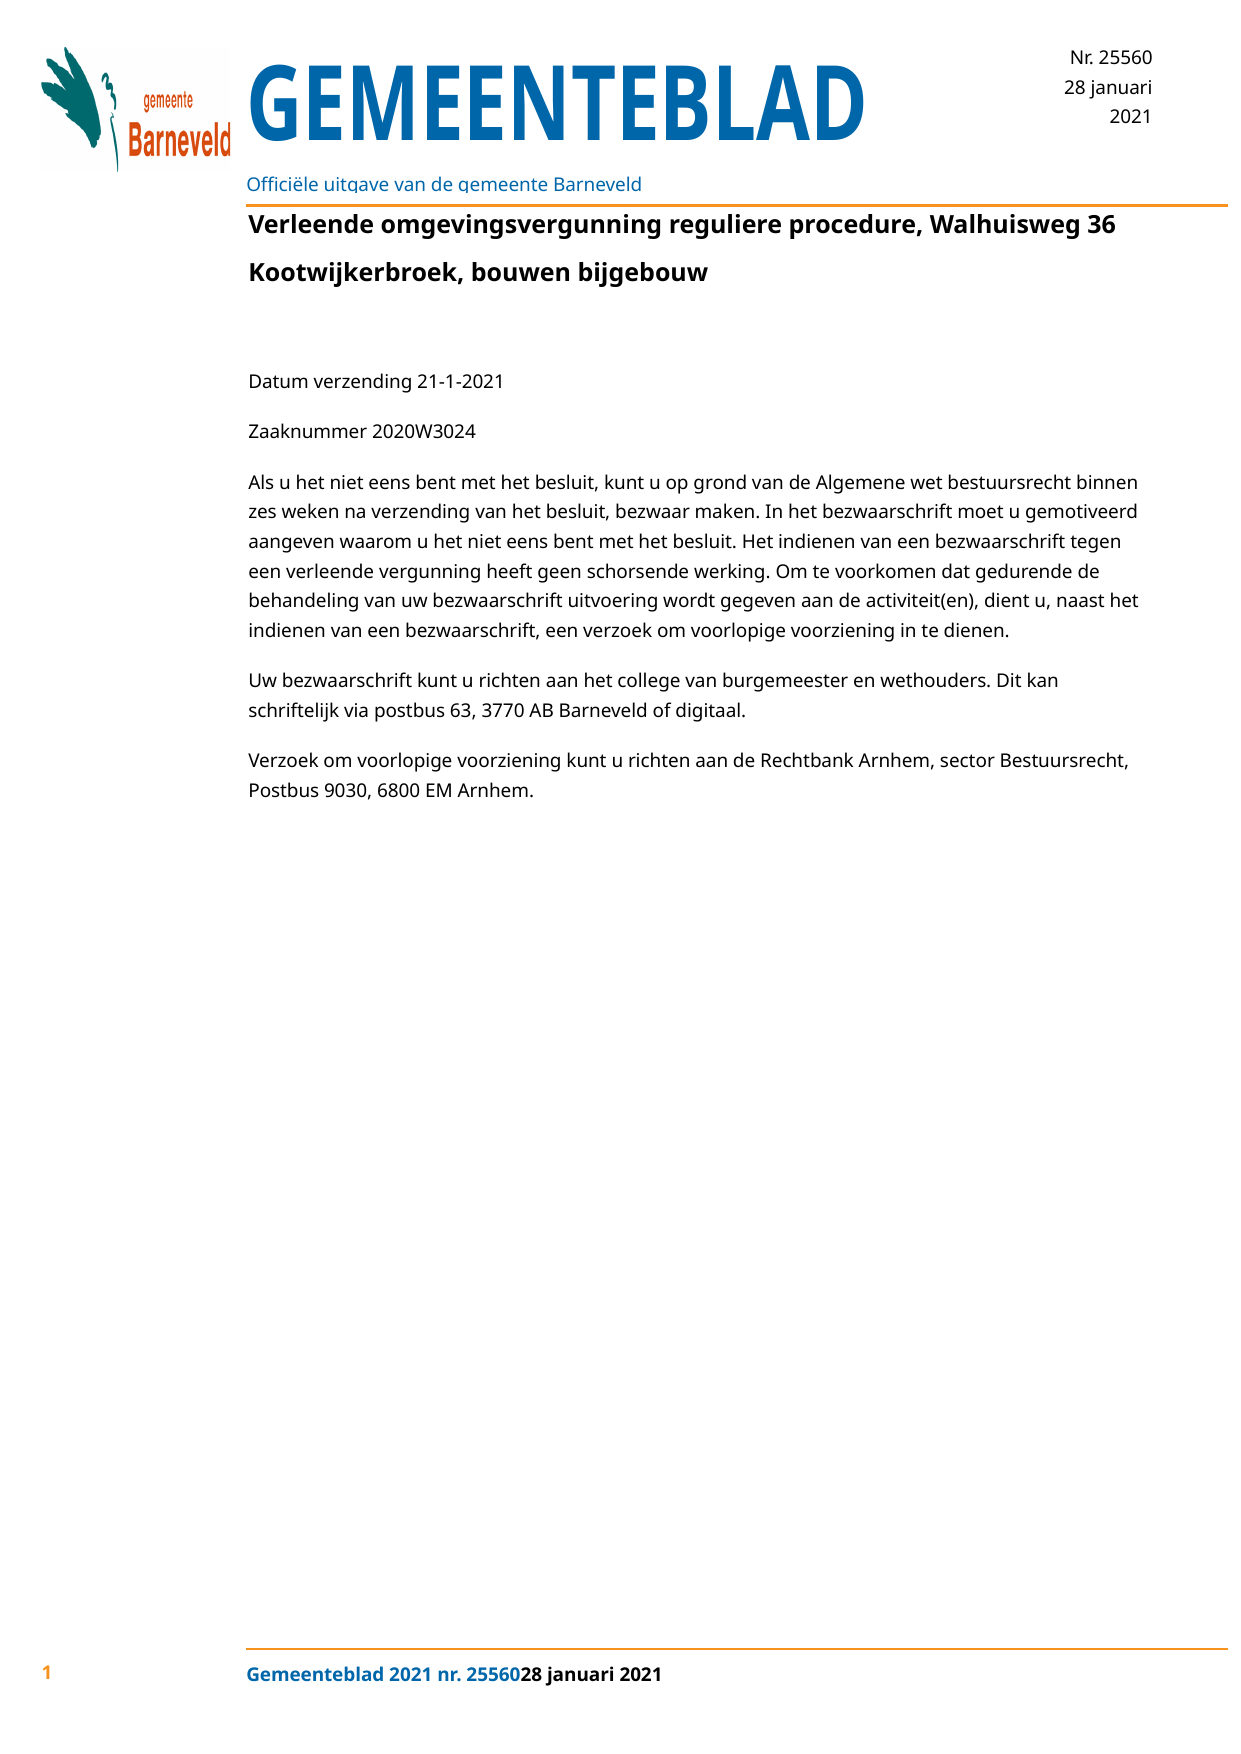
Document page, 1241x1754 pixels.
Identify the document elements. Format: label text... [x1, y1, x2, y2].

text Uw bezwaarschrift kunt u richten aan het college van burgemeester en wethouders. Dit kan schriftelijk via postbus 63, 3770 AB Barneveld of digitaal. [248, 667, 1152, 723]
text Als u het niet eens bent met het besluit, kunt u op grond van de Algemene wet bestuursrecht binnen zes weken na verzending van het besluit, bezwaar maken. In het bezwaarschrift moet u gemotiveerd aangeven waarom u het niet eens bent met het besluit. Het indienen van een bezwaarschrift tegen een verleende vergunning heeft geen schorsende werking. Om te voorkomen dat gedurende de behandeling van uw bezwaarschrift uitvoering wordt gegeven aan de activiteit(en), dient u, naast het indienen van een bezwaarschrift, een verzoek om voorlopige voorziening in te dienen. [248, 469, 1152, 643]
picture [41, 47, 231, 172]
text Verzoek om voorlopige voorziening kunt u richten aan de Rechtbank Arnhem, sector Bestuursrecht, Postbus 9030, 6800 EM Arnhem. [248, 747, 1152, 803]
text Zaaknummer 2020W3024 [248, 419, 1152, 444]
text Verleende omgevingsvergunning reguliere procedure, Walhuisweg 36 Kootwijkerbroek, bouwen bijgebouw [248, 207, 1152, 288]
text Datum verzending 21-1-2021 [248, 368, 1152, 394]
